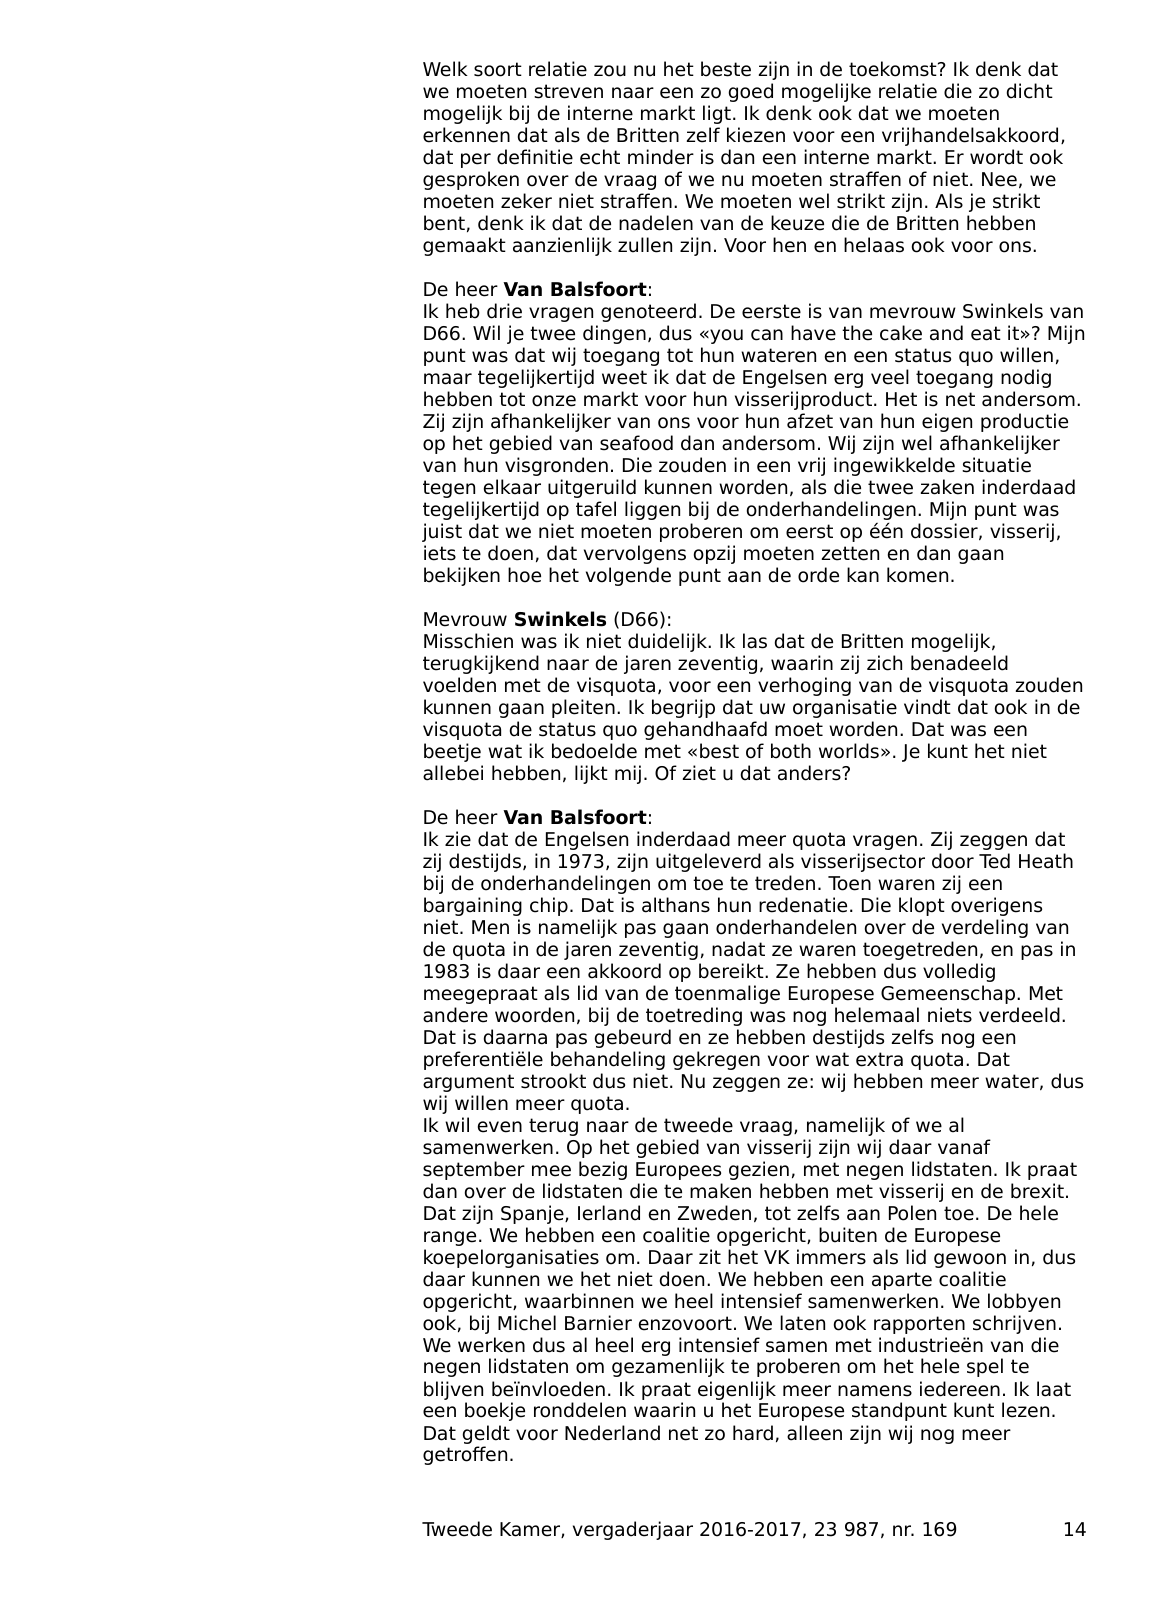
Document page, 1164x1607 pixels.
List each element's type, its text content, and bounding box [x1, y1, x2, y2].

text Ik zie dat de Engelsen inderdaad meer quota vragen. Zij zeggen dat zij destijds, in 1973, zijn uitgeleverd als visserijsector door Ted Heath bij de onderhandelingen om toe te treden. Toen waren zij een bargaining chip. Dat is althans hun redenatie. Die klopt overigens niet. Men is namelijk pas gaan onderhandelen over de verdeling van de quota in de jaren zeventig, nadat ze waren toegetreden, en pas in 1983 is daar een akkoord op bereikt. Ze hebben dus volledig meegepraat als lid van de toenmalige Europese Gemeenschap. Met andere woorden, bij de toetreding was nog helemaal niets verdeeld. Dat is daarna pas gebeurd en ze hebben destijds zelfs nog een preferentiële behandeling gekregen voor wat extra quota. Dat argument strookt dus niet. Nu zeggen ze: wij hebben meer water, dus wij willen meer quota. [422, 829, 1087, 1115]
text De heer Van Balsfoort: [422, 279, 1087, 301]
text Welk soort relatie zou nu het beste zijn in de toekomst? Ik denk dat we moeten streven naar een zo goed mogelijke relatie die zo dicht mogelijk bij de interne markt ligt. Ik denk ook dat we moeten erkennen dat als de Britten zelf kiezen voor een vrijhandelsakkoord, dat per definitie echt minder is dan een interne markt. Er wordt ook gesproken over de vraag of we nu moeten straffen of niet. Nee, we moeten zeker niet straffen. We moeten wel strikt zijn. Als je strikt bent, denk ik dat de nadelen van de keuze die de Britten hebben gemaakt aanzienlijk zullen zijn. Voor hen en helaas ook voor ons. [422, 59, 1087, 257]
text Mevrouw Swinkels (D66): [422, 609, 1087, 631]
text Ik wil even terug naar de tweede vraag, namelijk of we al samenwerken. Op het gebied van visserij zijn wij daar vanaf september mee bezig Europees gezien, met negen lidstaten. Ik praat dan over de lidstaten die te maken hebben met visserij en de brexit. Dat zijn Spanje, Ierland en Zweden, tot zelfs aan Polen toe. De hele range. We hebben een coalitie opgericht, buiten de Europese koepelorganisaties om. Daar zit het VK immers als lid gewoon in, dus daar kunnen we het niet doen. We hebben een aparte coalitie opgericht, waarbinnen we heel intensief samenwerken. We lobbyen ook, bij Michel Barnier enzovoort. We laten ook rapporten schrijven. We werken dus al heel erg intensief samen met industrieën van die negen lidstaten om gezamenlijk te proberen om het hele spel te blijven beïnvloeden. Ik praat eigenlijk meer namens iedereen. Ik laat een boekje ronddelen waarin u het Europese standpunt kunt lezen. Dat geldt voor Nederland net zo hard, alleen zijn wij nog meer getroffen. [422, 1115, 1087, 1466]
text Ik heb drie vragen genoteerd. De eerste is van mevrouw Swinkels van D66. Wil je twee dingen, dus «you can have the cake and eat it»? Mijn punt was dat wij toegang tot hun wateren en een status quo willen, maar tegelijkertijd weet ik dat de Engelsen erg veel toegang nodig hebben tot onze markt voor hun visserijproduct. Het is net andersom. Zij zijn afhankelijker van ons voor hun afzet van hun eigen productie op het gebied van seafood dan andersom. Wij zijn wel afhankelijker van hun visgronden. Die zouden in een vrij ingewikkelde situatie tegen elkaar uitgeruild kunnen worden, als die twee zaken inderdaad tegelijkertijd op tafel liggen bij de onderhandelingen. Mijn punt was juist dat we niet moeten proberen om eerst op één dossier, visserij, iets te doen, dat vervolgens opzij moeten zetten en dan gaan bekijken hoe het volgende punt aan de orde kan komen. [422, 301, 1087, 587]
text Misschien was ik niet duidelijk. Ik las dat de Britten mogelijk, terugkijkend naar de jaren zeventig, waarin zij zich benadeeld voelden met de visquota, voor een verhoging van de visquota zouden kunnen gaan pleiten. Ik begrijp dat uw organisatie vindt dat ook in de visquota de status quo gehandhaafd moet worden. Dat was een beetje wat ik bedoelde met «best of both worlds». Je kunt het niet allebei hebben, lijkt mij. Of ziet u dat anders? [422, 631, 1087, 785]
text De heer Van Balsfoort: [422, 807, 1087, 829]
